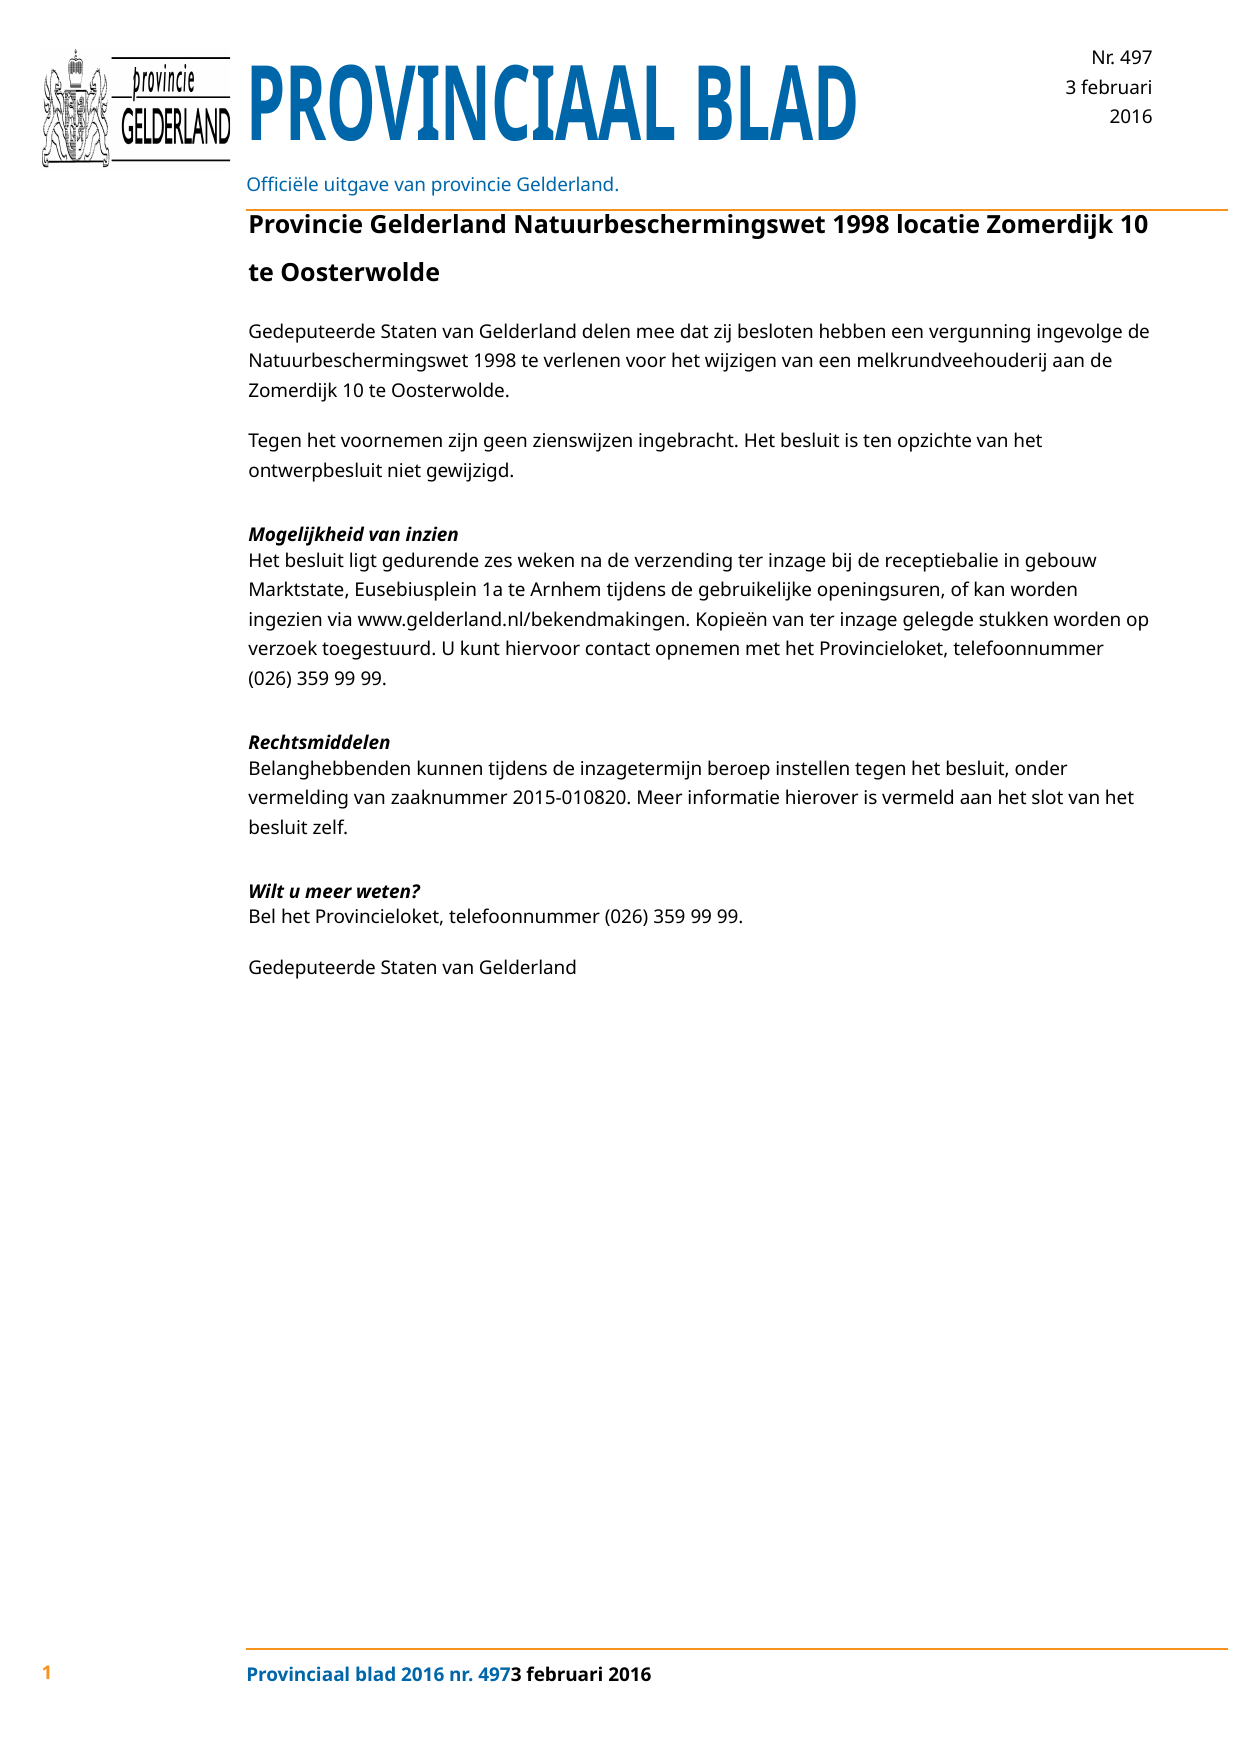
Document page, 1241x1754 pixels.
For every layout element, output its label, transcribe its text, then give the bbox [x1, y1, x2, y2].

text Wilt u meer weten? [248, 878, 1152, 904]
text Tegen het voornemen zijn geen zienswijzen ingebracht. Het besluit is ten opzichte van het ontwerpbesluit niet gewijzigd. [248, 427, 1152, 483]
text Belanghebbenden kunnen tijdens de inzagetermijn beroep instellen tegen het besluit, onder vermelding van zaaknummer 2015-010820. Meer informatie hierover is vermeld aan het slot van het besluit zelf. [248, 755, 1152, 840]
text Het besluit ligt gedurende zes weken na de verzending ter inzage bij de receptiebalie in gebouw Marktstate, Eusebiusplein 1a te Arnhem tijdens de gebruikelijke openingsuren, of kan worden ingezien via www.gelderland.nl/bekendmakingen. Kopieën van ter inzage gelegde stukken worden op verzoek toegestuurd. U kunt hiervoor contact opnemen met het Provincieloket, telefoonnummer (026) 359 99 99. [248, 547, 1152, 691]
text Mogelijkheid van inzien [248, 521, 1152, 547]
text Provincie Gelderland Natuurbeschermingswet 1998 locatie Zomerdijk 10 te Oosterwolde [248, 211, 1152, 288]
text Gedeputeerde Staten van Gelderland [248, 954, 1152, 980]
text Bel het Provincieloket, telefoonnummer (026) 359 99 99. [248, 904, 1152, 929]
text Gedeputeerde Staten van Gelderland delen mee dat zij besloten hebben een vergunning ingevolge de Natuurbeschermingswet 1998 te verlenen voor het wijzigen van een melkrundveehouderij aan de Zomerdijk 10 te Oosterwolde. [248, 318, 1152, 403]
text Rechtsmiddelen [248, 729, 1152, 755]
picture [41, 47, 231, 172]
